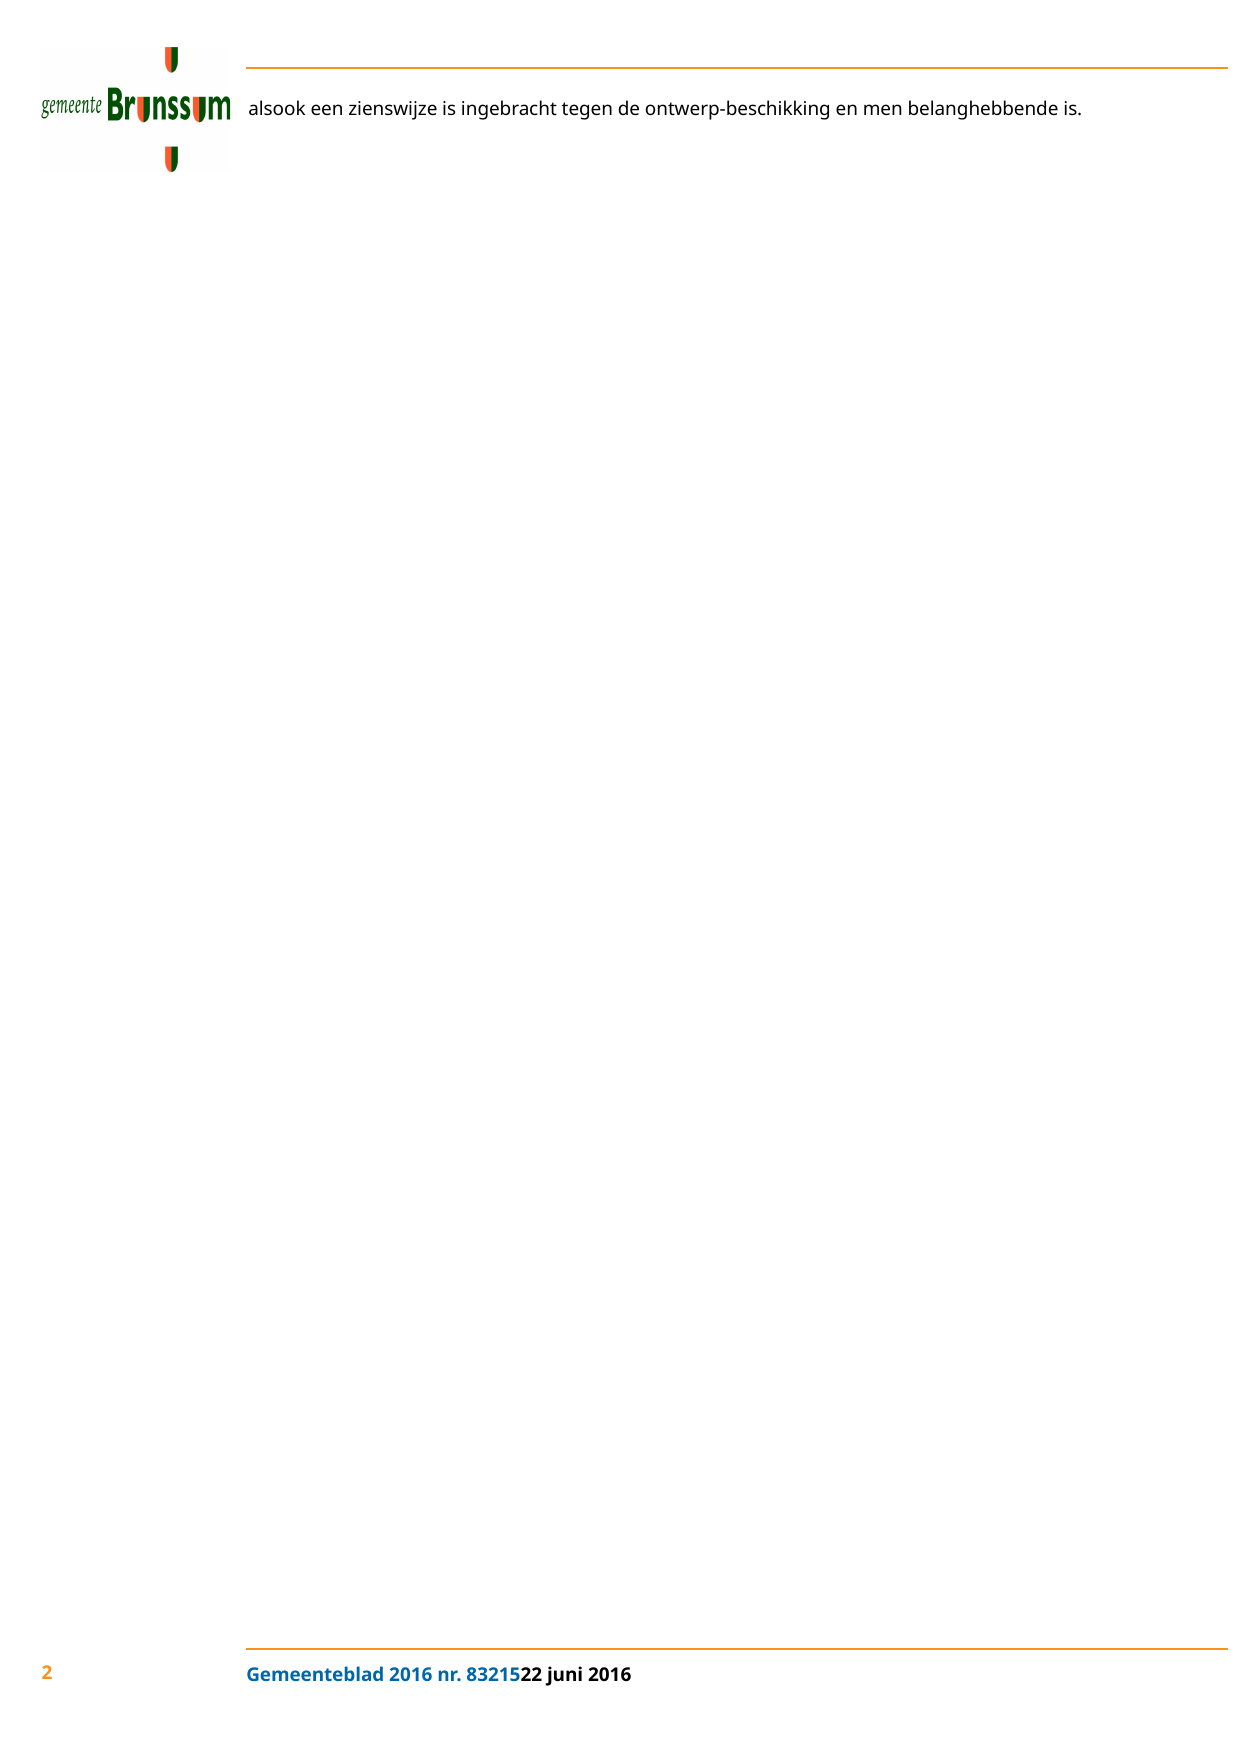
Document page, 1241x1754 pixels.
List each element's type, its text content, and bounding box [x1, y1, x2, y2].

text alsook een zienswijze is ingebracht tegen de ontwerp-beschikking en men belanghebbende is. [248, 95, 1152, 121]
picture [41, 47, 231, 172]
